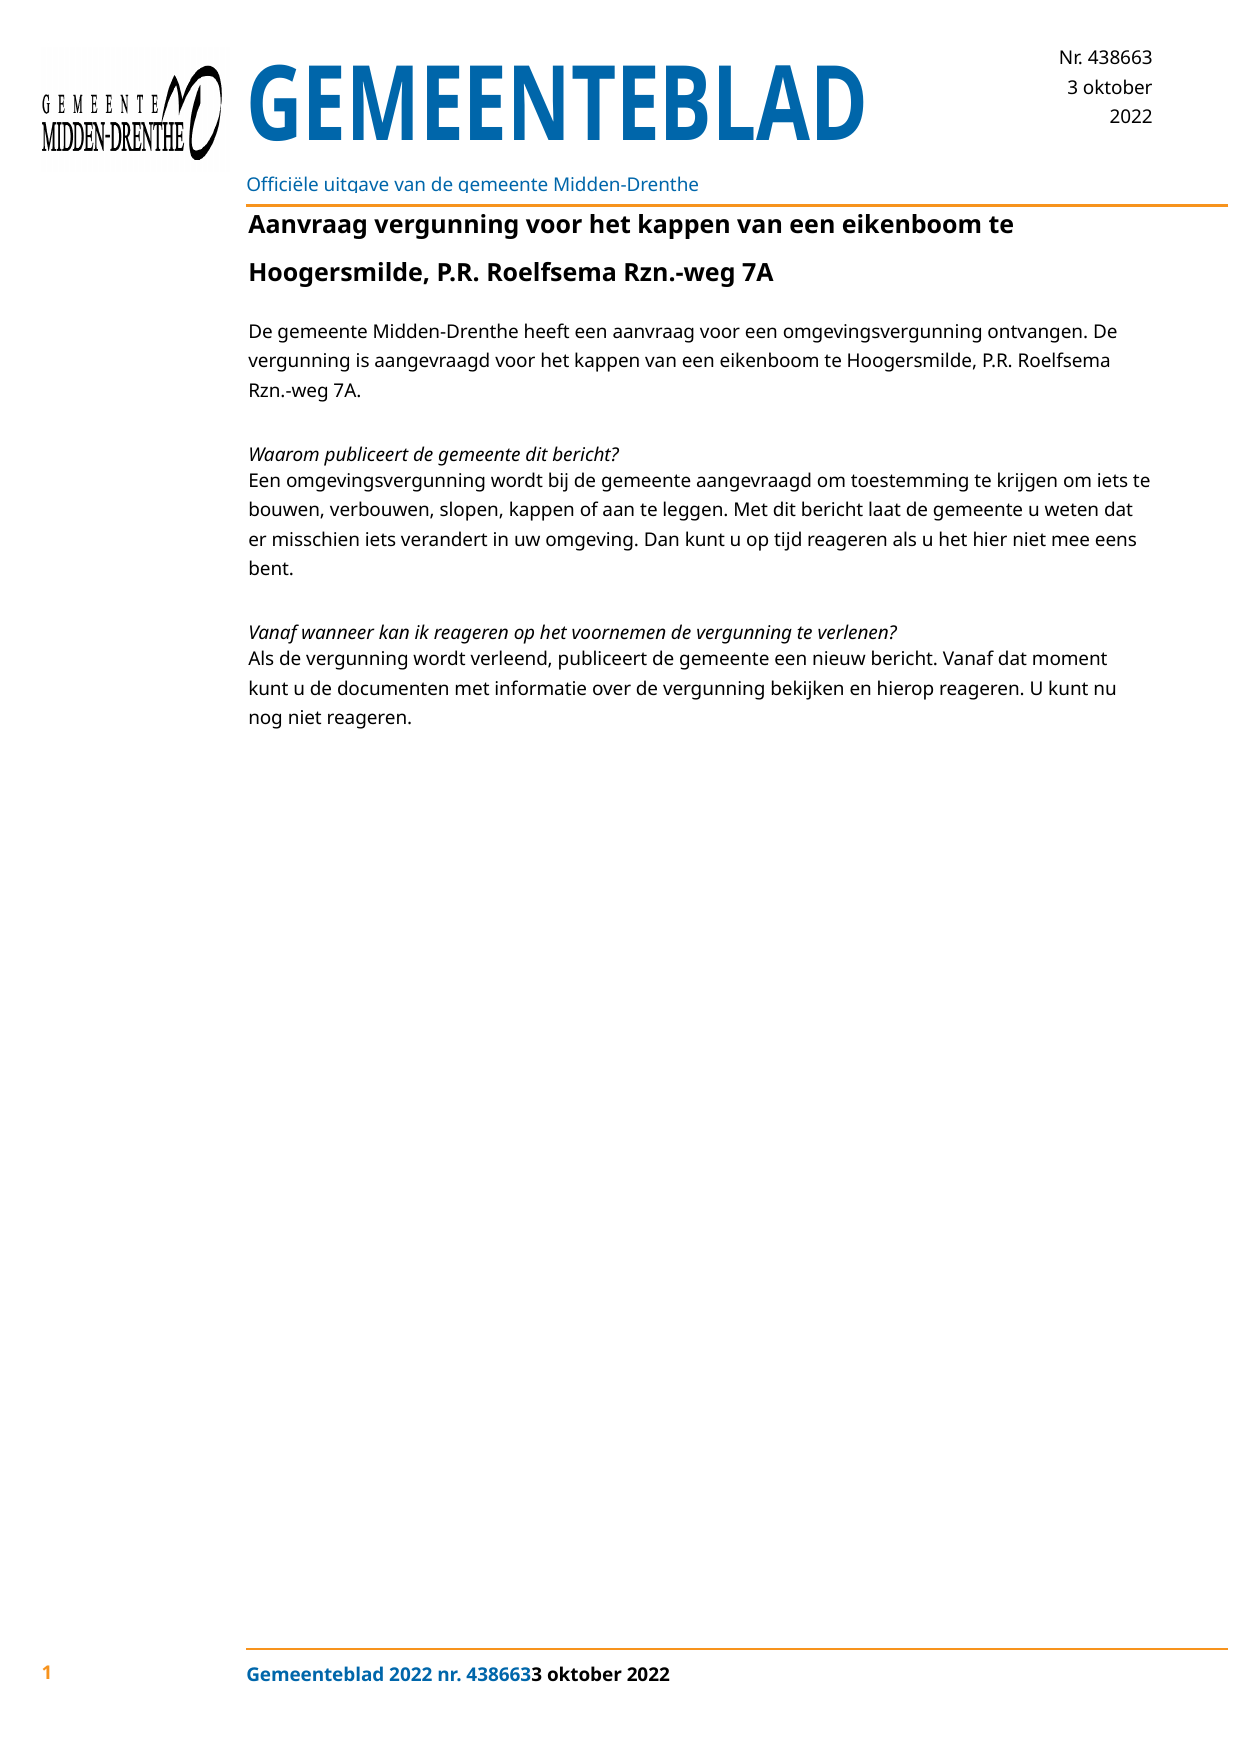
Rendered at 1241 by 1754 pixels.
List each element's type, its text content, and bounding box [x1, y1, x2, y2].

text De gemeente Midden-Drenthe heeft een aanvraag voor een omgevingsvergunning ontvangen. De vergunning is aangevraagd voor het kappen van een eikenboom te Hoogersmilde, P.R. Roelfsema Rzn.-weg 7A. [248, 318, 1152, 403]
text Als de vergunning wordt verleend, publiceert de gemeente een nieuw bericht. Vanaf dat moment kunt u de documenten met informatie over de vergunning bekijken en hierop reageren. U kunt nu nog niet reageren. [248, 645, 1152, 730]
text Aanvraag vergunning voor het kappen van een eikenboom te Hoogersmilde, P.R. Roelfsema Rzn.-weg 7A [248, 207, 1152, 288]
text Een omgevingsvergunning wordt bij de gemeente aangevraagd om toestemming te krijgen om iets te bouwen, verbouwen, slopen, kappen of aan te leggen. Met dit bericht laat de gemeente u weten dat er misschien iets verandert in uw omgeving. Dan kunt u op tijd reageren als u het hier niet mee eens bent. [248, 467, 1152, 581]
text Waarom publiceert de gemeente dit bericht? [248, 441, 1152, 467]
picture [41, 47, 231, 172]
text Vanaf wanneer kan ik reageren op het voornemen de vergunning te verlenen? [248, 619, 1152, 645]
